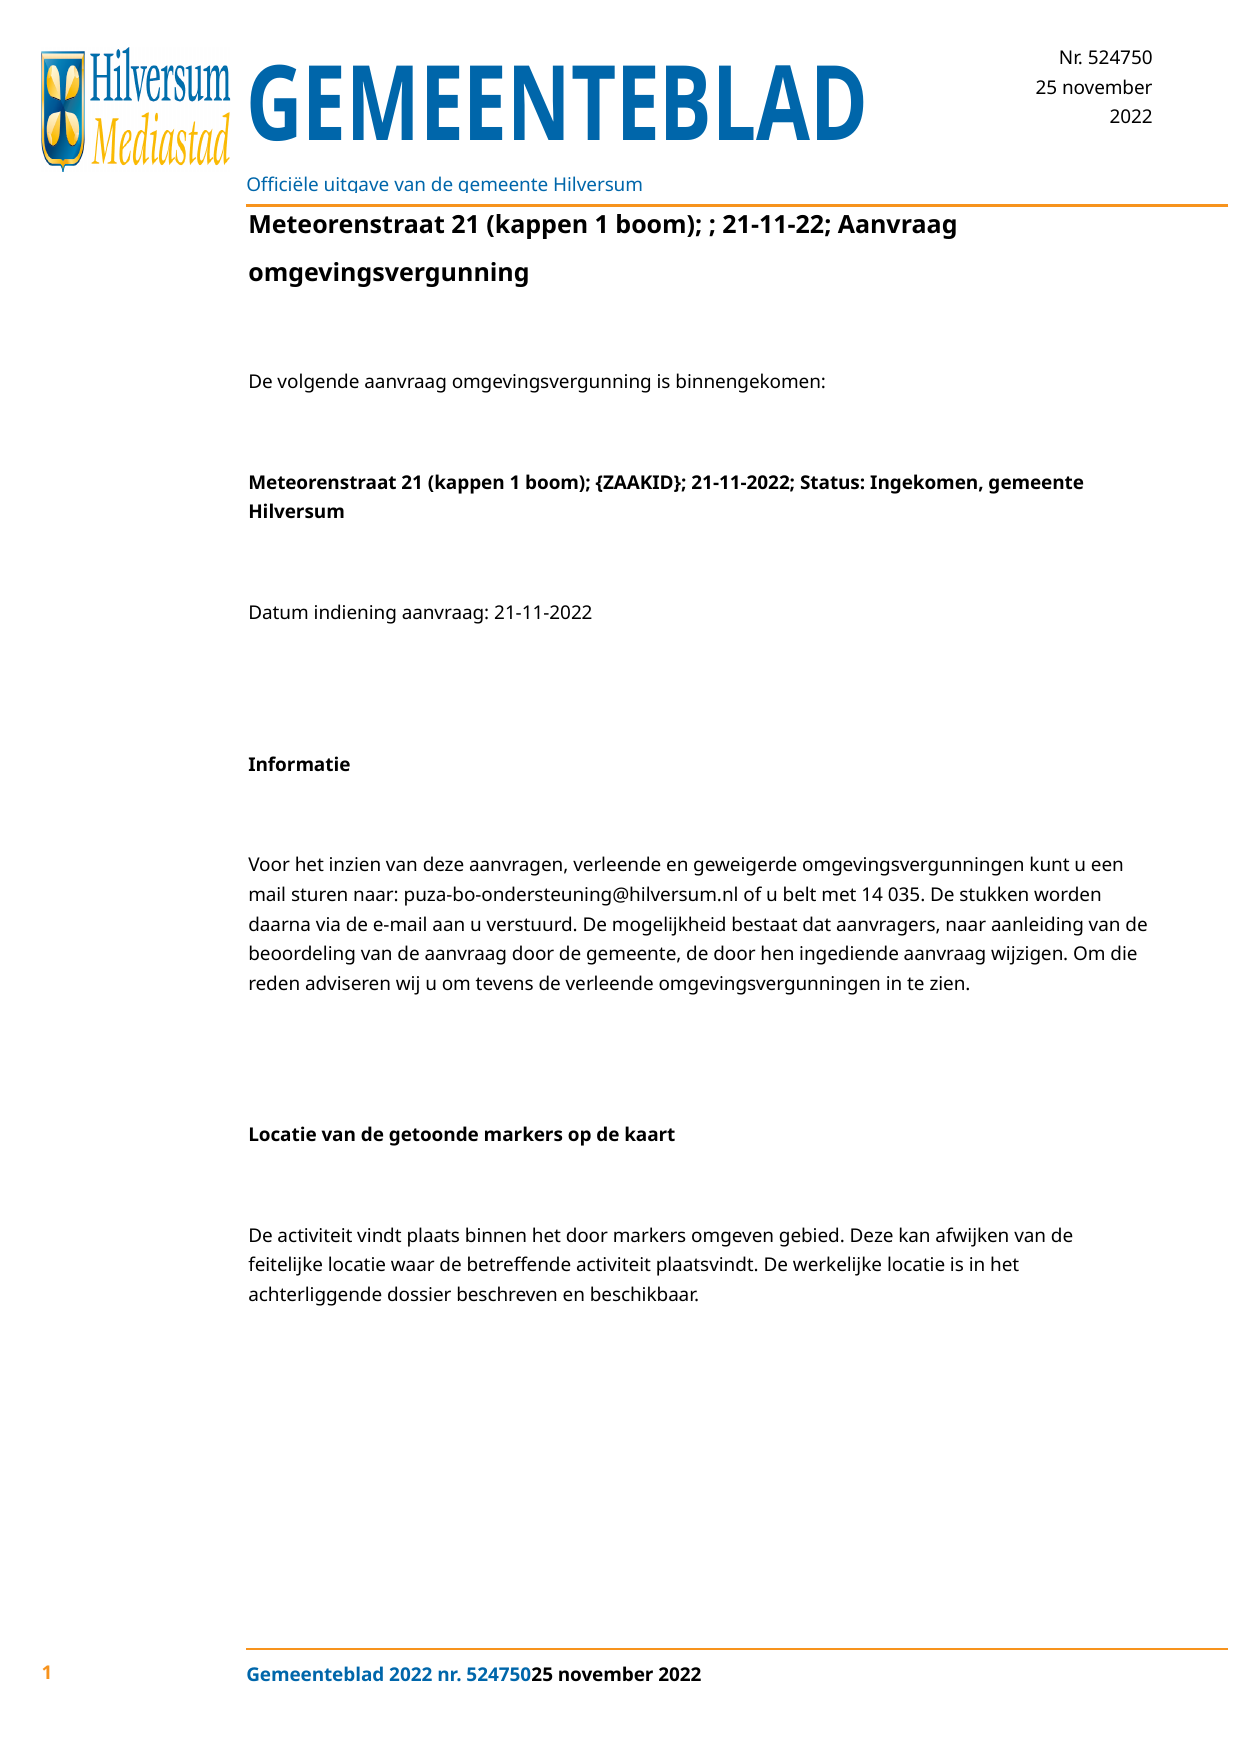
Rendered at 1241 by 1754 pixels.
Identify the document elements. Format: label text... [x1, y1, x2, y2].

text Informatie [248, 751, 1152, 777]
text Meteorenstraat 21 (kappen 1 boom); {ZAAKID}; 21-11-2022; Status: Ingekomen, gemeente Hilversum [248, 469, 1152, 524]
text Locatie van de getoonde markers op de kaart [248, 1121, 1152, 1147]
text De activiteit vindt plaats binnen het door markers omgeven gebied. Deze kan afwijken van de feitelijke locatie waar de betreffende activiteit plaatsvindt. De werkelijke locatie is in het achterliggende dossier beschreven en beschikbaar. [248, 1222, 1152, 1307]
text De volgende aanvraag omgevingsvergunning is binnengekomen: [248, 368, 1152, 394]
text Datum indiening aanvraag: 21-11-2022 [248, 599, 1152, 625]
picture [41, 47, 231, 172]
text Voor het inzien van deze aanvragen, verleende en geweigerde omgevingsvergunningen kunt u een mail sturen naar: puza-bo-ondersteuning@hilversum.nl of u belt met 14 035. De stukken worden daarna via de e-mail aan u verstuurd. De mogelijkheid bestaat dat aanvragers, naar aanleiding van de beoordeling van de aanvraag door de gemeente, de door hen ingediende aanvraag wijzigen. Om die reden adviseren wij u om tevens de verleende omgevingsvergunningen in te zien. [248, 852, 1152, 996]
text Meteorenstraat 21 (kappen 1 boom); ; 21-11-22; Aanvraag omgevingsvergunning [248, 207, 1152, 288]
